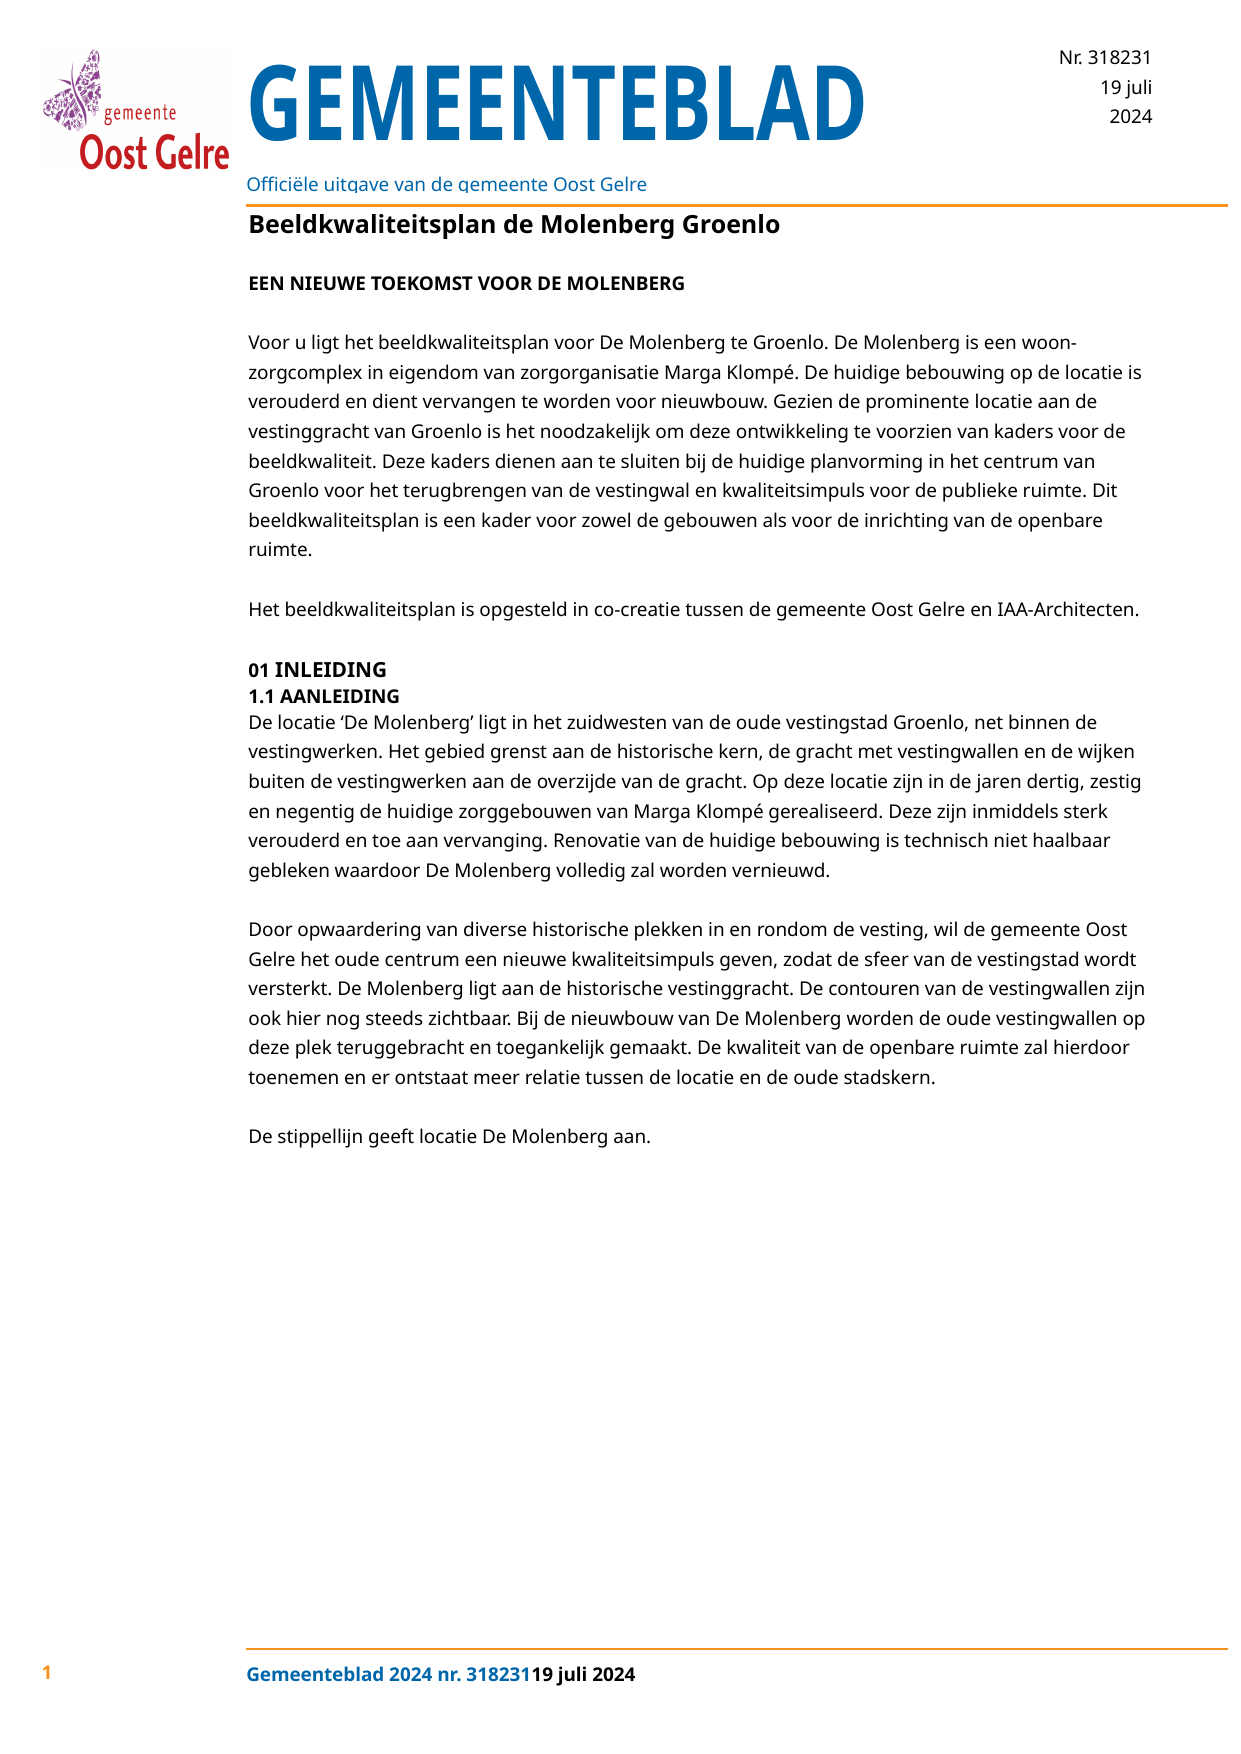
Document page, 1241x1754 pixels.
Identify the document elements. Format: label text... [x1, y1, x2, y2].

text Door opwaardering van diverse historische plekken in en rondom de vesting, wil de gemeente Oost Gelre het oude centrum een nieuwe kwaliteitsimpuls geven, zodat de sfeer van de vestingstad wordt versterkt. De Molenberg ligt aan de historische vestinggracht. De contouren van de vestingwallen zijn ook hier nog steeds zichtbaar. Bij de nieuwbouw van De Molenberg worden de oude vestingwallen op deze plek teruggebracht en toegankelijk gemaakt. De kwaliteit van de openbare ruimte zal hierdoor toenemen en er ontstaat meer relatie tussen de locatie en de oude stadskern. [248, 916, 1152, 1090]
text De locatie ‘De Molenberg’ ligt in het zuidwesten van de oude vestingstad Groenlo, net binnen de vestingwerken. Het gebied grenst aan de historische kern, de gracht met vestingwallen en de wijken buiten de vestingwerken aan de overzijde van de gracht. Op deze locatie zijn in de jaren dertig, zestig en negentig de huidige zorggebouwen van Marga Klompé gerealiseerd. Deze zijn inmiddels sterk verouderd en toe aan vervanging. Renovatie van de huidige bebouwing is technisch niet haalbaar gebleken waardoor De Molenberg volledig zal worden vernieuwd. [248, 709, 1152, 883]
text EEN NIEUWE TOEKOMST VOOR DE MOLENBERG [248, 270, 1152, 296]
picture [41, 47, 231, 172]
text Het beeldkwaliteitsplan is opgesteld in co-creatie tussen de gemeente Oost Gelre en IAA-Architecten. [248, 596, 1152, 621]
text 01 INLEIDING [248, 655, 1152, 683]
text 1.1 AANLEIDING [248, 683, 1152, 709]
text Voor u ligt het beeldkwaliteitsplan voor De Molenberg te Groenlo. De Molenberg is een woon-zorgcomplex in eigendom van zorgorganisatie Marga Klompé. De huidige bebouwing op de locatie is verouderd en dient vervangen te worden voor nieuwbouw. Gezien de prominente locatie aan de vestinggracht van Groenlo is het noodzakelijk om deze ontwikkeling te voorzien van kaders voor de beeldkwaliteit. Deze kaders dienen aan te sluiten bij de huidige planvorming in het centrum van Groenlo voor het terugbrengen van de vestingwal en kwaliteitsimpuls voor de publieke ruimte. Dit beeldkwaliteitsplan is een kader voor zowel de gebouwen als voor de inrichting van de openbare ruimte. [248, 329, 1152, 562]
text De stippellijn geeft locatie De Molenberg aan. [248, 1123, 1152, 1149]
text Beeldkwaliteitsplan de Molenberg Groenlo [248, 207, 1152, 241]
